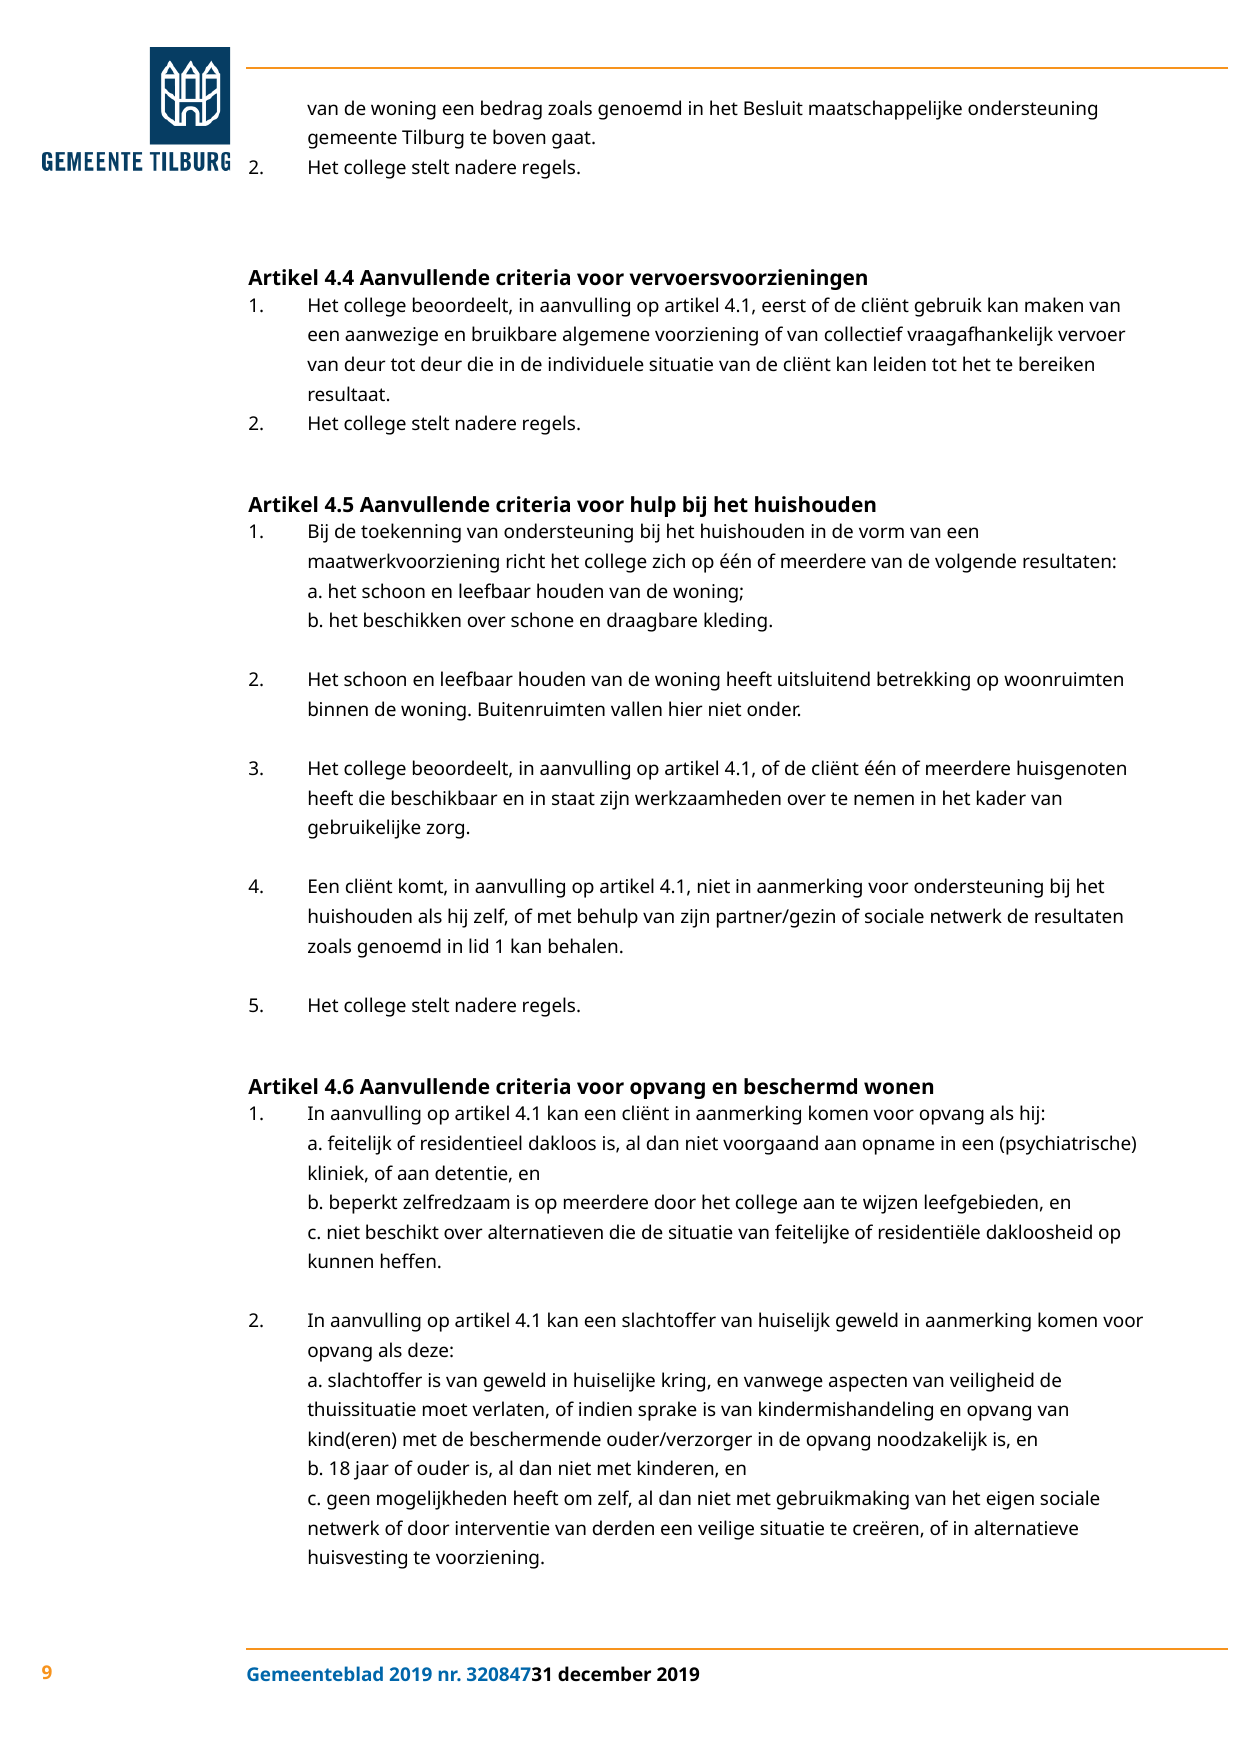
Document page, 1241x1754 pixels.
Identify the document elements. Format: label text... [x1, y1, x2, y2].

text Artikel 4.4 Aanvullende criteria voor vervoersvoorzieningen [248, 263, 1152, 292]
list b. 18 jaar of ouder is, al dan niet met kinderen, en [248, 1456, 1152, 1481]
list Bij de toekenning van ondersteuning bij het huishouden in de vorm van een maatwerkvoorziening richt het college zich op één of meerdere van de volgende resultaten: [248, 519, 1152, 574]
list b. het beschikken over schone en draagbare kleding. [248, 607, 1152, 633]
list b. beperkt zelfredzaam is op meerdere door het college aan te wijzen leefgebieden, en [248, 1189, 1152, 1215]
list c. geen mogelijkheden heeft om zelf, al dan niet met gebruikmaking van het eigen sociale netwerk of door interventie van derden een veilige situatie te creëren, of in alternatieve huisvesting te voorziening. [248, 1485, 1152, 1570]
list Een cliënt komt, in aanvulling op artikel 4.1, niet in aanmerking voor ondersteuning bij het huishouden als hij zelf, of met behulp van zijn partner/gezin of sociale netwerk de resultaten zoals genoemd in lid 1 kan behalen. [248, 874, 1152, 959]
list Het college beoordeelt, in aanvulling op artikel 4.1, of de cliënt één of meerdere huisgenoten heeft die beschikbaar en in staat zijn werkzaamheden over te nemen in het kader van gebruikelijke zorg. [248, 755, 1152, 840]
list Het college stelt nadere regels. [248, 992, 1152, 1018]
list Het schoon en leefbaar houden van de woning heeft uitsluitend betrekking op woonruimten binnen de woning. Buitenruimten vallen hier niet onder. [248, 667, 1152, 722]
list a. slachtoffer is van geweld in huiselijke kring, en vanwege aspecten van veiligheid de thuissituatie moet verlaten, of indien sprake is van kindermishandeling en opvang van kind(eren) met de beschermende ouder/verzorger in de opvang noodzakelijk is, en [248, 1367, 1152, 1452]
list In aanvulling op artikel 4.1 kan een cliënt in aanmerking komen voor opvang als hij: [248, 1101, 1152, 1126]
list a. het schoon en leefbaar houden van de woning; [248, 578, 1152, 604]
list In aanvulling op artikel 4.1 kan een slachtoffer van huiselijk geweld in aanmerking komen voor opvang als deze: [248, 1308, 1152, 1363]
picture [41, 47, 231, 172]
list Het college stelt nadere regels. [248, 410, 1152, 436]
text Artikel 4.5 Aanvullende criteria voor hulp bij het huishouden [248, 490, 1152, 519]
list Het college beoordeelt, in aanvulling op artikel 4.1, eerst of de cliënt gebruik kan maken van een aanwezige en bruikbare algemene voorziening of van collectief vraagafhankelijk vervoer van deur tot deur die in de individuele situatie van de cliënt kan leiden tot het te bereiken resultaat. [248, 292, 1152, 406]
list van de woning een bedrag zoals genoemd in het Besluit maatschappelijke ondersteuning gemeente Tilburg te boven gaat. [248, 95, 1152, 150]
list a. feitelijk of residentieel dakloos is, al dan niet voorgaand aan opname in een (psychiatrische) kliniek, of aan detentie, en [248, 1130, 1152, 1185]
text Artikel 4.6 Aanvullende criteria voor opvang en beschermd wonen [248, 1072, 1152, 1101]
list c. niet beschikt over alternatieven die de situatie van feitelijke of residentiële dakloosheid op kunnen heffen. [248, 1219, 1152, 1274]
list Het college stelt nadere regels. [248, 154, 1152, 180]
